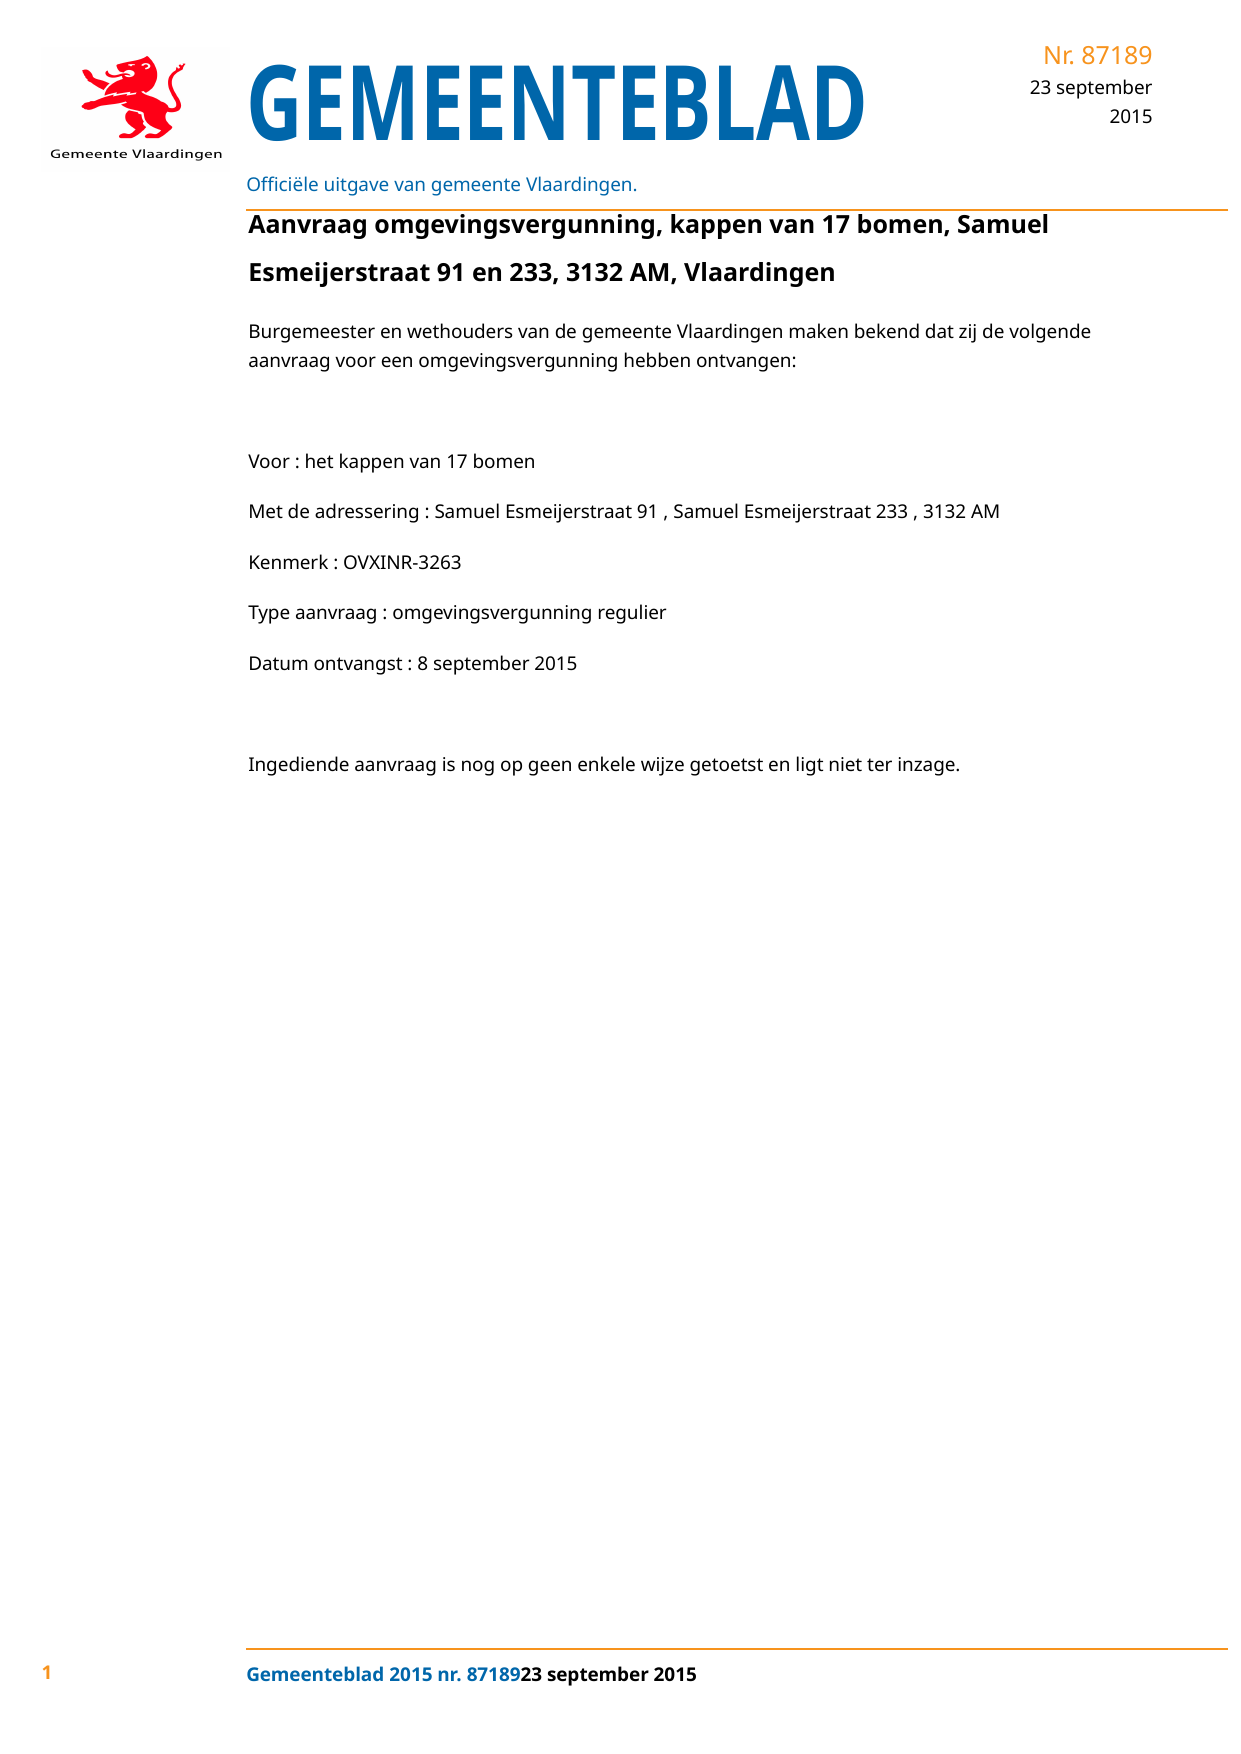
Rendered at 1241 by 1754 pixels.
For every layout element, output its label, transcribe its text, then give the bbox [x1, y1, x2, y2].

text Type aanvraag : omgevingsvergunning regulier [248, 599, 1152, 625]
picture [41, 47, 231, 172]
text Voor : het kappen van 17 bomen [248, 448, 1152, 474]
text Met de adressering : Samuel Esmeijerstraat 91 , Samuel Esmeijerstraat 233 , 3132 AM [248, 499, 1152, 524]
text Kenmerk : OVXINR-3263 [248, 549, 1152, 575]
text Ingediende aanvraag is nog op geen enkele wijze getoetst en ligt niet ter inzage. [248, 751, 1152, 777]
text Aanvraag omgevingsvergunning, kappen van 17 bomen, Samuel Esmeijerstraat 91 en 233, 3132 AM, Vlaardingen [248, 211, 1152, 288]
text Burgemeester en wethouders van de gemeente Vlaardingen maken bekend dat zij de volgende aanvraag voor een omgevingsvergunning hebben ontvangen: [248, 318, 1152, 373]
text Datum ontvangst : 8 september 2015 [248, 650, 1152, 676]
